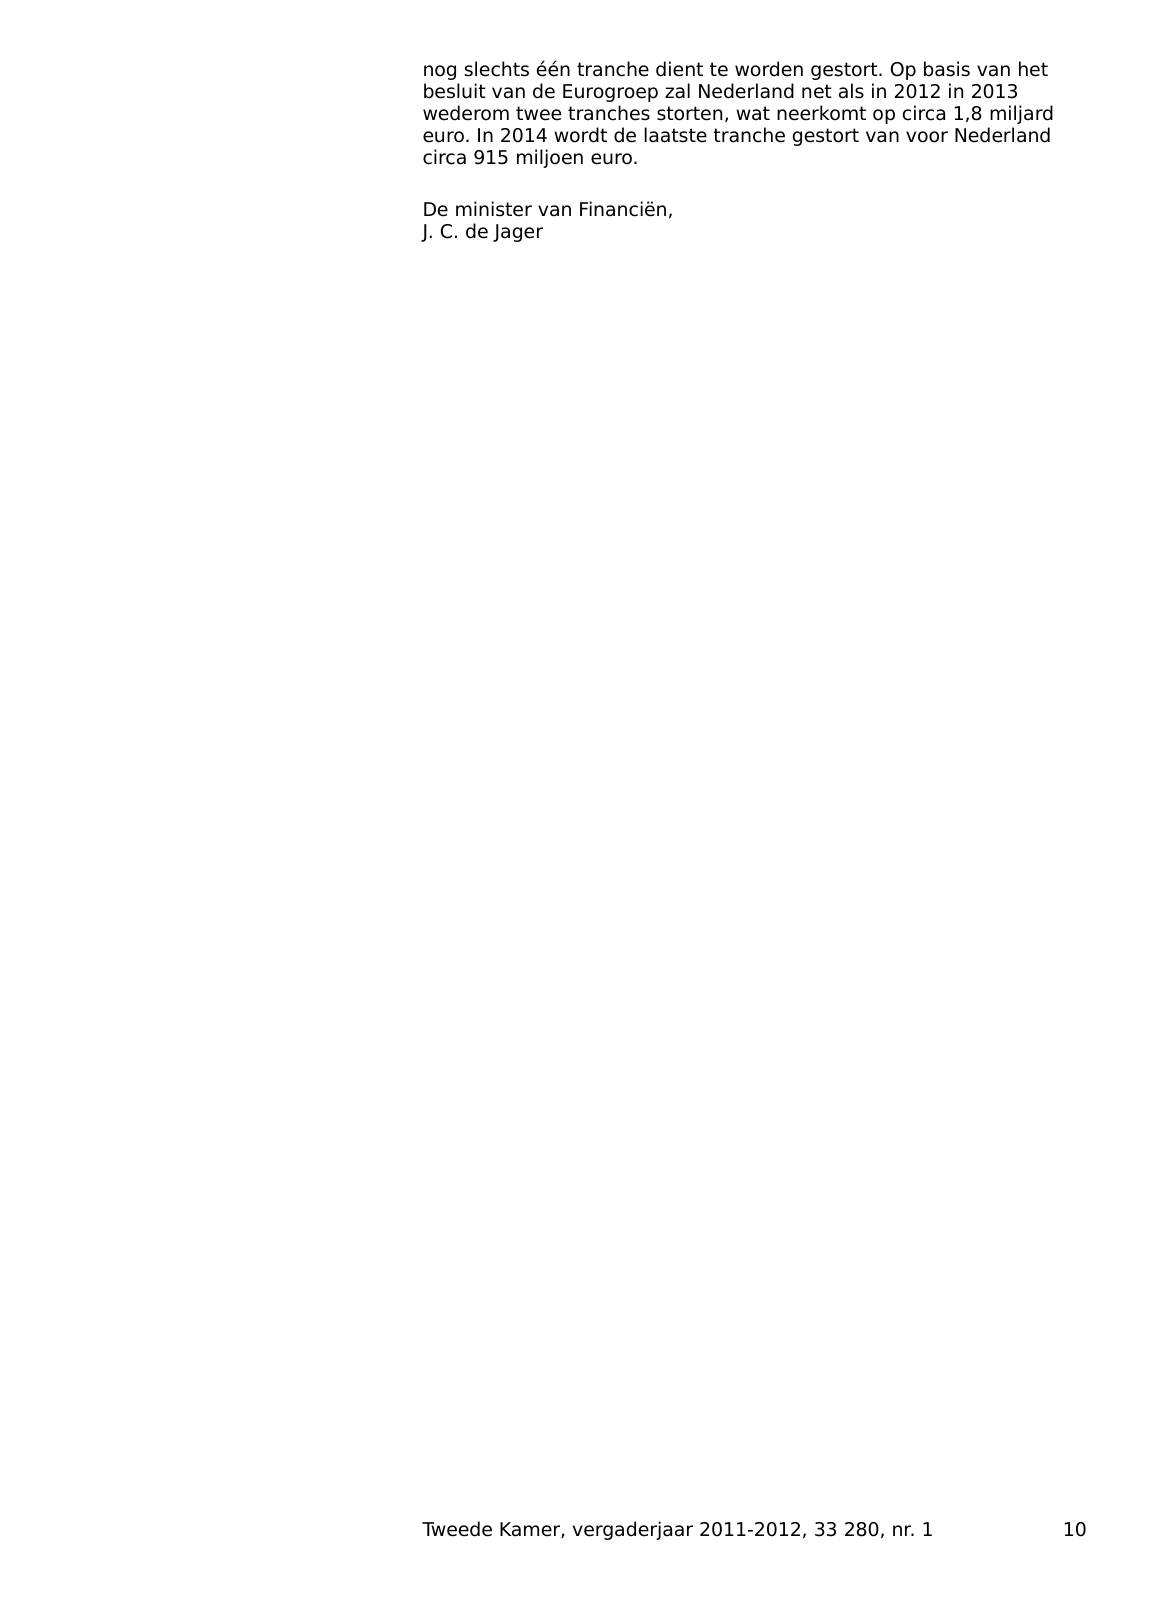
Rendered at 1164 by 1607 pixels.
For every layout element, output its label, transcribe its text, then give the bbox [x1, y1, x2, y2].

text nog slechts één tranche dient te worden gestort. Op basis van het besluit van de Eurogroep zal Nederland net als in 2012 in 2013 wederom twee tranches storten, wat neerkomt op circa 1,8 miljard euro. In 2014 wordt de laatste tranche gestort van voor Nederland circa 915 miljoen euro. [422, 59, 1087, 169]
text De minister van Financiën, J. C. de Jager [422, 199, 1087, 243]
